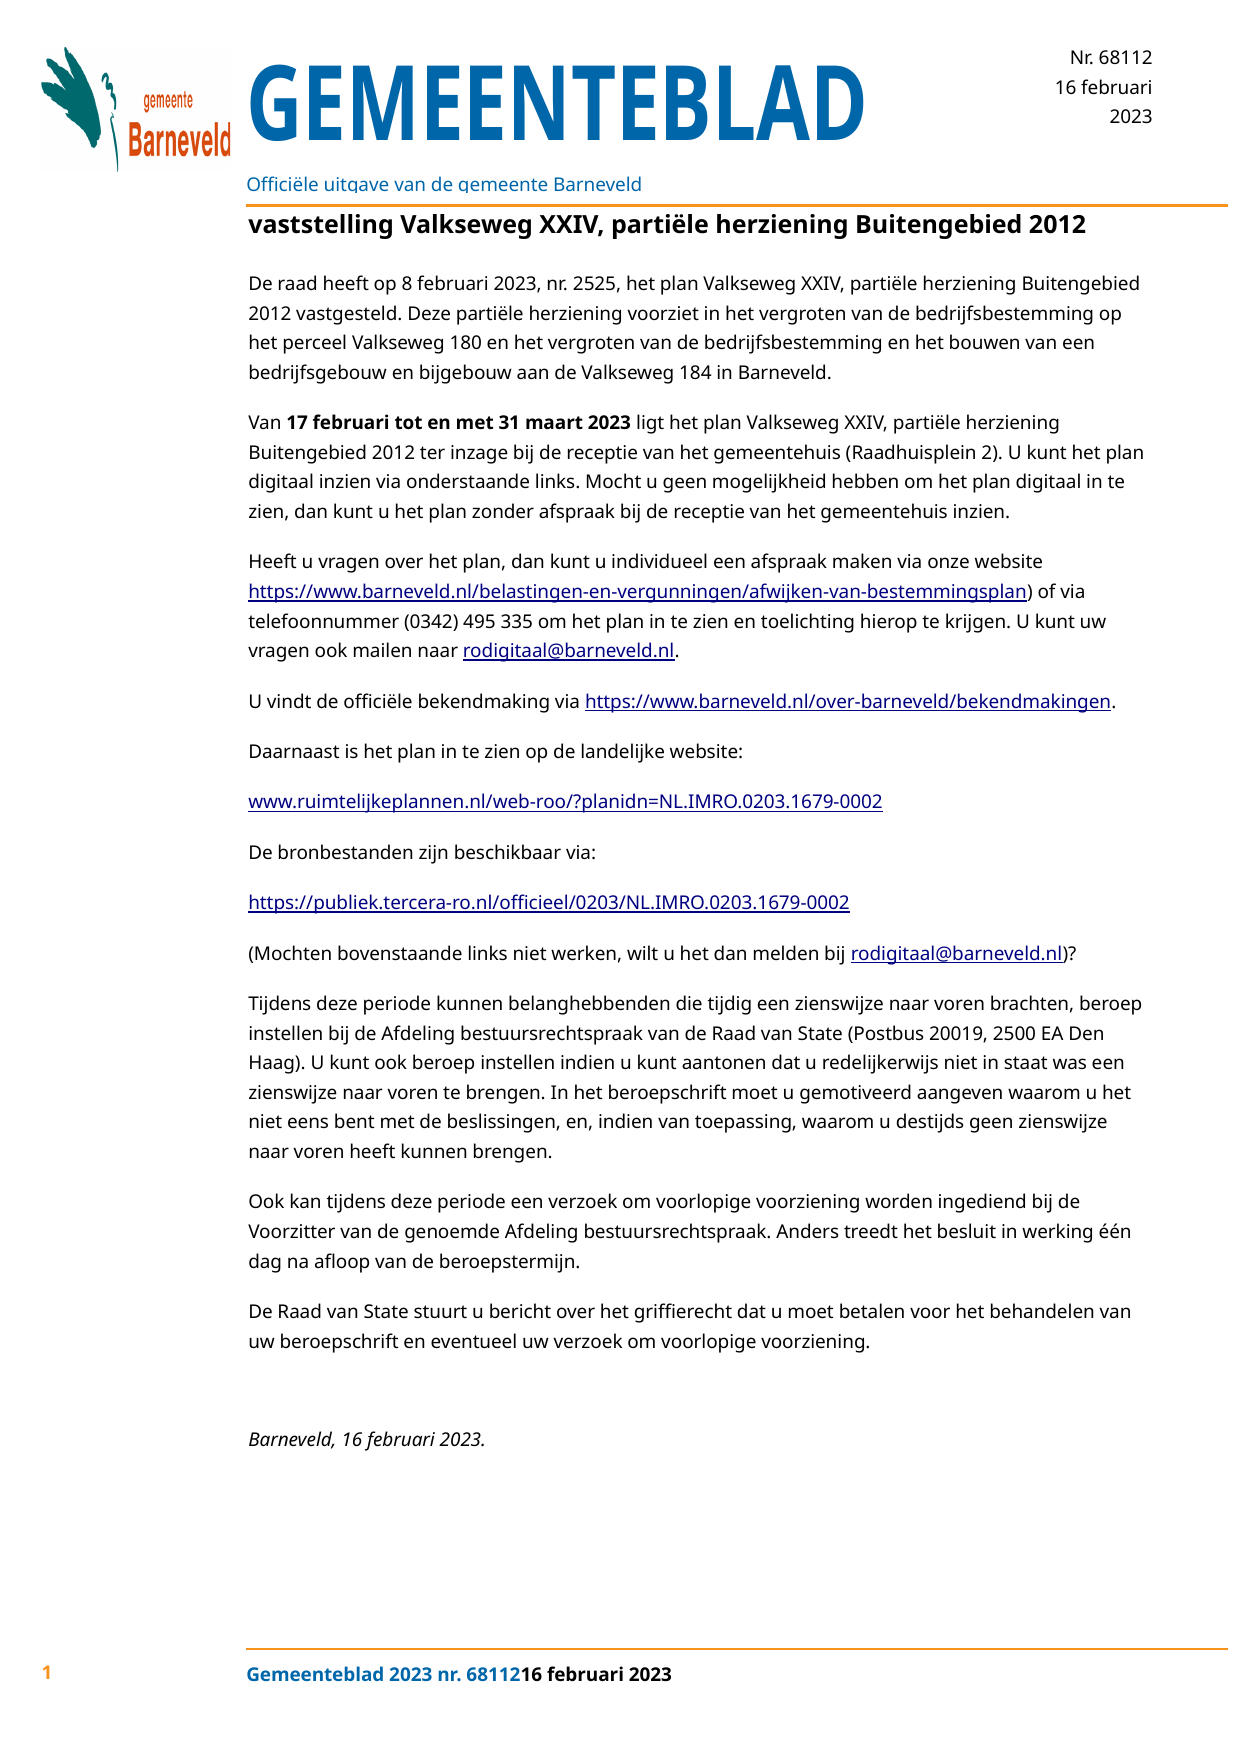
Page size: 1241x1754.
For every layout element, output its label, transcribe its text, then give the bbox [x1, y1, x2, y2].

picture [41, 47, 231, 172]
text https://publiek.tercera-ro.nl/officieel/0203/NL.IMRO.0203.1679-0002 [248, 889, 1152, 915]
text Ook kan tijdens deze periode een verzoek om voorlopige voorziening worden ingediend bij de Voorzitter van de genoemde Afdeling bestuursrechtspraak. Anders treedt het besluit in werking één dag na afloop van de beroepstermijn. [248, 1189, 1152, 1273]
text (Mochten bovenstaande links niet werken, wilt u het dan melden bij rodigitaal@barneveld.nl)? [248, 940, 1152, 966]
text www.ruimtelijkeplannen.nl/web-roo/?planidn=NL.IMRO.0203.1679-0002 [248, 789, 1152, 814]
text De bronbestanden zijn beschikbaar via: [248, 839, 1152, 865]
text Van 17 februari tot en met 31 maart 2023 ligt het plan Valkseweg XXIV, partiële herziening Buitengebied 2012 ter inzage bij de receptie van het gemeentehuis (Raadhuisplein 2). U kunt het plan digitaal inzien via onderstaande links. Mocht u geen mogelijkheid hebben om het plan digitaal in te zien, dan kunt u het plan zonder afspraak bij de receptie van het gemeentehuis inzien. [248, 409, 1152, 524]
text De raad heeft op 8 februari 2023, nr. 2525, het plan Valkseweg XXIV, partiële herziening Buitengebied 2012 vastgesteld. Deze partiële herziening voorziet in het vergroten van de bedrijfsbestemming op het perceel Valkseweg 180 en het vergroten van de bedrijfsbestemming en het bouwen van een bedrijfsgebouw en bijgebouw aan de Valkseweg 184 in Barneveld. [248, 270, 1152, 385]
text U vindt de officiële bekendmaking via https://www.barneveld.nl/over-barneveld/bekendmakingen. [248, 688, 1152, 713]
text Barneveld, 16 februari 2023. [248, 1426, 1152, 1452]
text Daarnaast is het plan in te zien op de landelijke website: [248, 738, 1152, 764]
text vaststelling Valkseweg XXIV, partiële herziening Buitengebied 2012 [248, 207, 1152, 241]
text De Raad van State stuurt u bericht over het griffierecht dat u moet betalen voor het behandelen van uw beroepschrift en eventueel uw verzoek om voorlopige voorziening. [248, 1298, 1152, 1353]
text Tijdens deze periode kunnen belanghebbenden die tijdig een zienswijze naar voren brachten, beroep instellen bij de Afdeling bestuursrechtspraak van de Raad van State (Postbus 20019, 2500 EA Den Haag). U kunt ook beroep instellen indien u kunt aantonen dat u redelijkerwijs niet in staat was een zienswijze naar voren te brengen. In het beroepschrift moet u gemotiveerd aangeven waarom u het niet eens bent met de beslissingen, en, indien van toepassing, waarom u destijds geen zienswijze naar voren heeft kunnen brengen. [248, 990, 1152, 1164]
text Heeft u vragen over het plan, dan kunt u individueel een afspraak maken via onze website https://www.barneveld.nl/belastingen-en-vergunningen/afwijken-van-bestemmingsplan) of via telefoonnummer (0342) 495 335 om het plan in te zien en toelichting hierop te krijgen. U kunt uw vragen ook mailen naar rodigitaal@barneveld.nl. [248, 549, 1152, 663]
